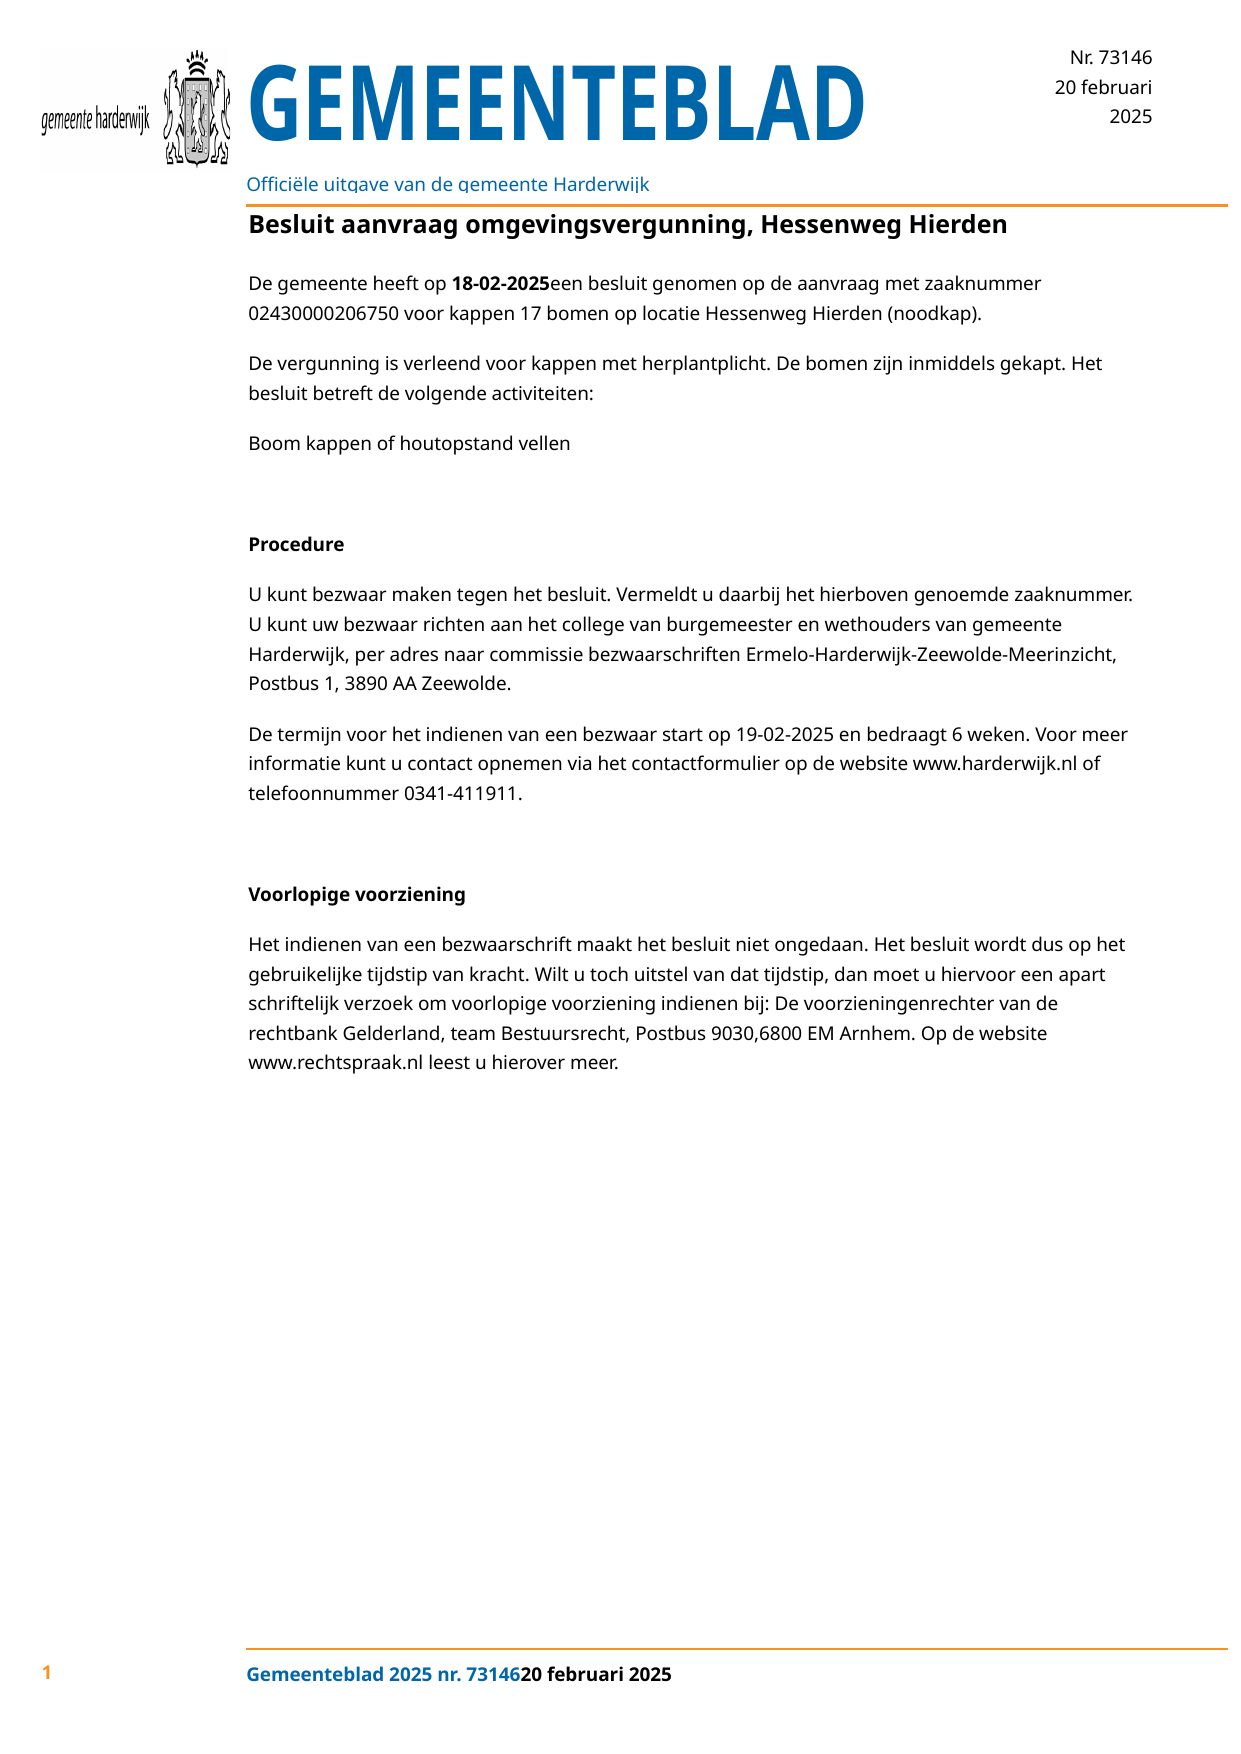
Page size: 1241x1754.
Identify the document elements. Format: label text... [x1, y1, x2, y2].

text Boom kappen of houtopstand vellen [248, 430, 1152, 456]
text Het indienen van een bezwaarschrift maakt het besluit niet ongedaan. Het besluit wordt dus op het gebruikelijke tijdstip van kracht. Wilt u toch uitstel van dat tijdstip, dan moet u hiervoor een apart schriftelijk verzoek om voorlopige voorziening indienen bij: De voorzieningenrechter van de rechtbank Gelderland, team Bestuursrecht, Postbus 9030,6800 EM Arnhem. Op de website www.rechtspraak.nl leest u hierover meer. [248, 931, 1152, 1075]
text Procedure [248, 531, 1152, 557]
text De gemeente heeft op 18-02-2025een besluit genomen op de aanvraag met zaaknummer 02430000206750 voor kappen 17 bomen op locatie Hessenweg Hierden (noodkap). [248, 270, 1152, 326]
text Voorlopige voorziening [248, 881, 1152, 906]
picture [41, 47, 231, 172]
text De vergunning is verleend voor kappen met herplantplicht. De bomen zijn inmiddels gekapt. Het besluit betreft de volgende activiteiten: [248, 350, 1152, 406]
text Besluit aanvraag omgevingsvergunning, Hessenweg Hierden [248, 207, 1152, 241]
text De termijn voor het indienen van een bezwaar start op 19-02-2025 en bedraagt 6 weken. Voor meer informatie kunt u contact opnemen via het contactformulier op de website www.harderwijk.nl of telefoonnummer 0341-411911. [248, 721, 1152, 806]
text U kunt bezwaar maken tegen het besluit. Vermeldt u daarbij het hierboven genoemde zaaknummer. U kunt uw bezwaar richten aan het college van burgemeester en wethouders van gemeente Harderwijk, per adres naar commissie bezwaarschriften Ermelo-Harderwijk-Zeewolde-Meerinzicht, Postbus 1, 3890 AA Zeewolde. [248, 582, 1152, 696]
